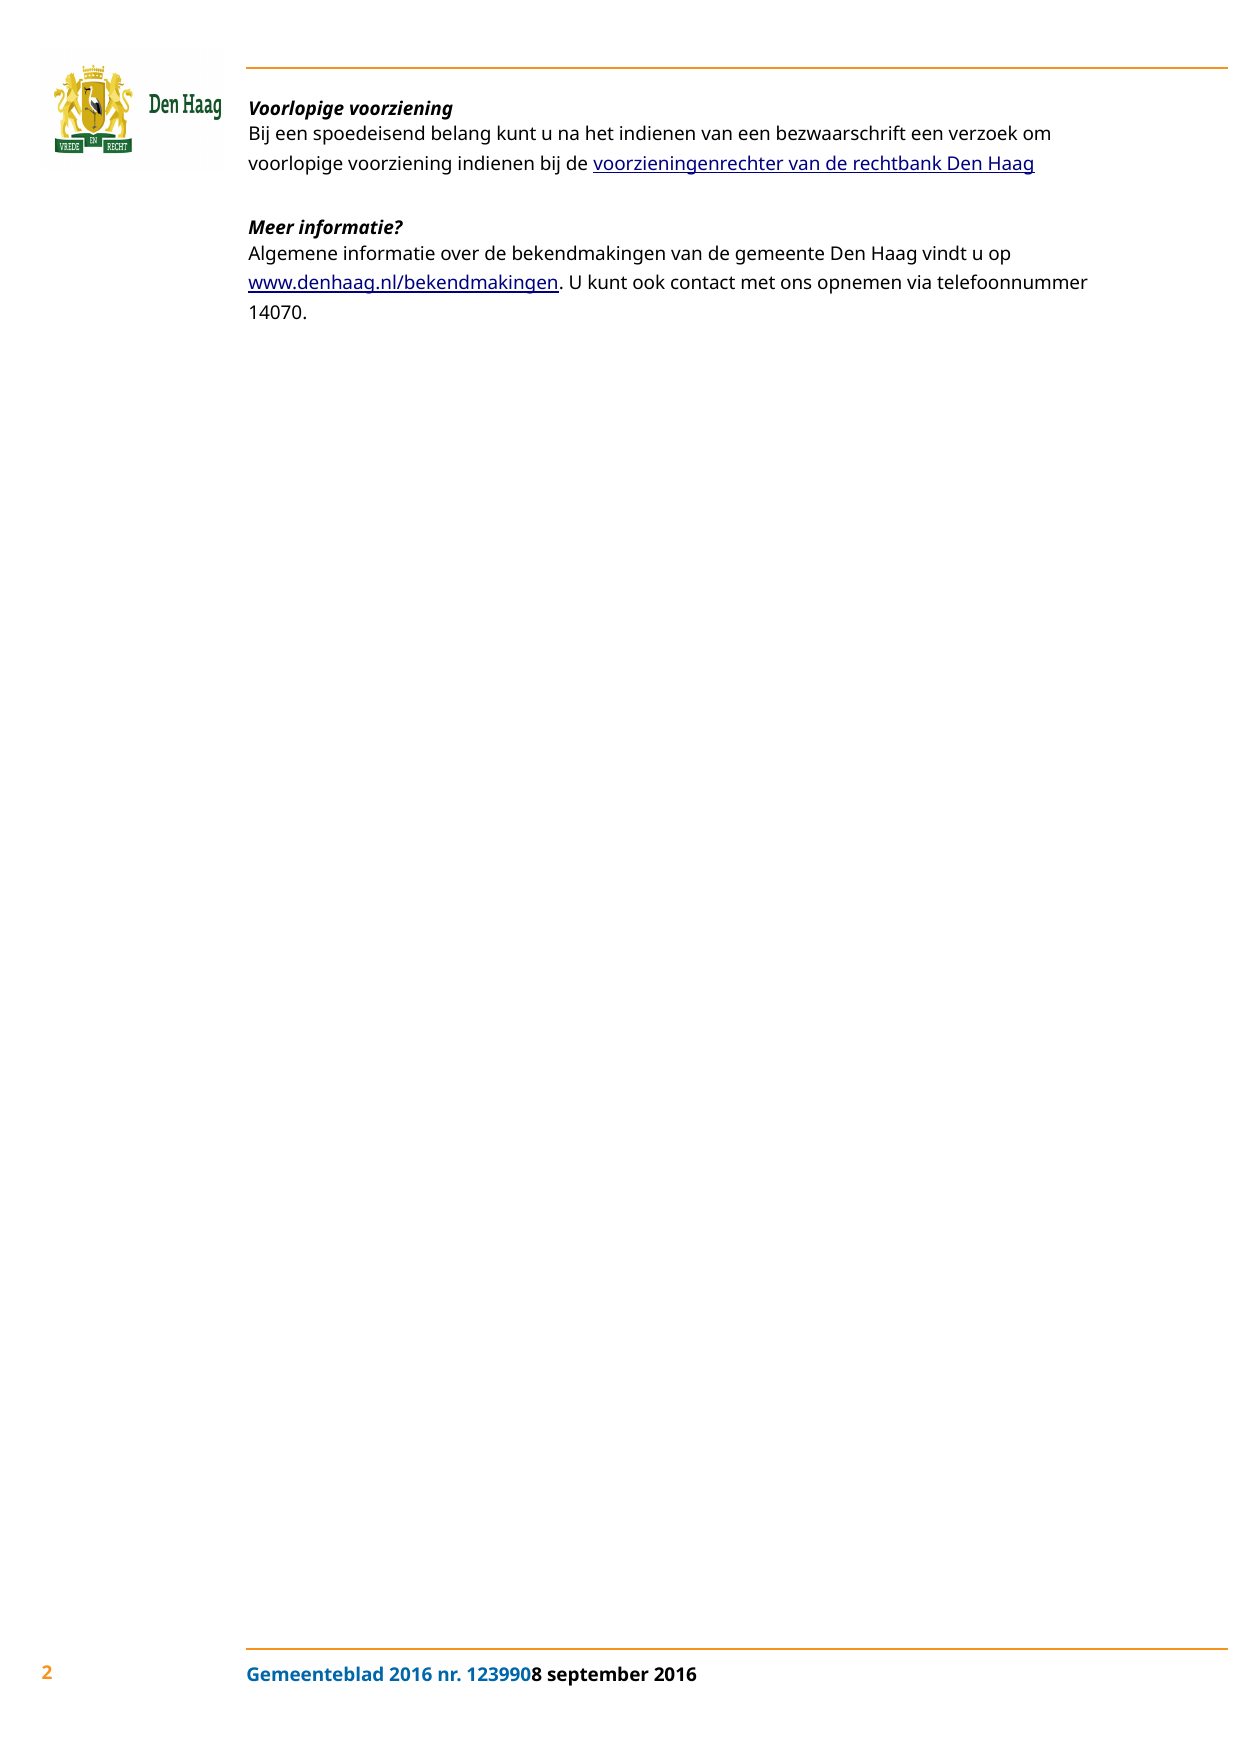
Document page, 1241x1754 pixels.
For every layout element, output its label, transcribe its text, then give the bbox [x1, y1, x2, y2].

text Bij een spoedeisend belang kunt u na het indienen van een bezwaarschrift een verzoek om voorlopige voorziening indienen bij de voorzieningenrechter van de rechtbank Den Haag [248, 121, 1152, 176]
picture [41, 47, 231, 172]
text Meer informatie? [248, 214, 1152, 240]
text Voorlopige voorziening [248, 95, 1152, 121]
text Algemene informatie over de bekendmakingen van de gemeente Den Haag vindt u op www.denhaag.nl/bekendmakingen. U kunt ook contact met ons opnemen via telefoonnummer 14070. [248, 240, 1152, 325]
